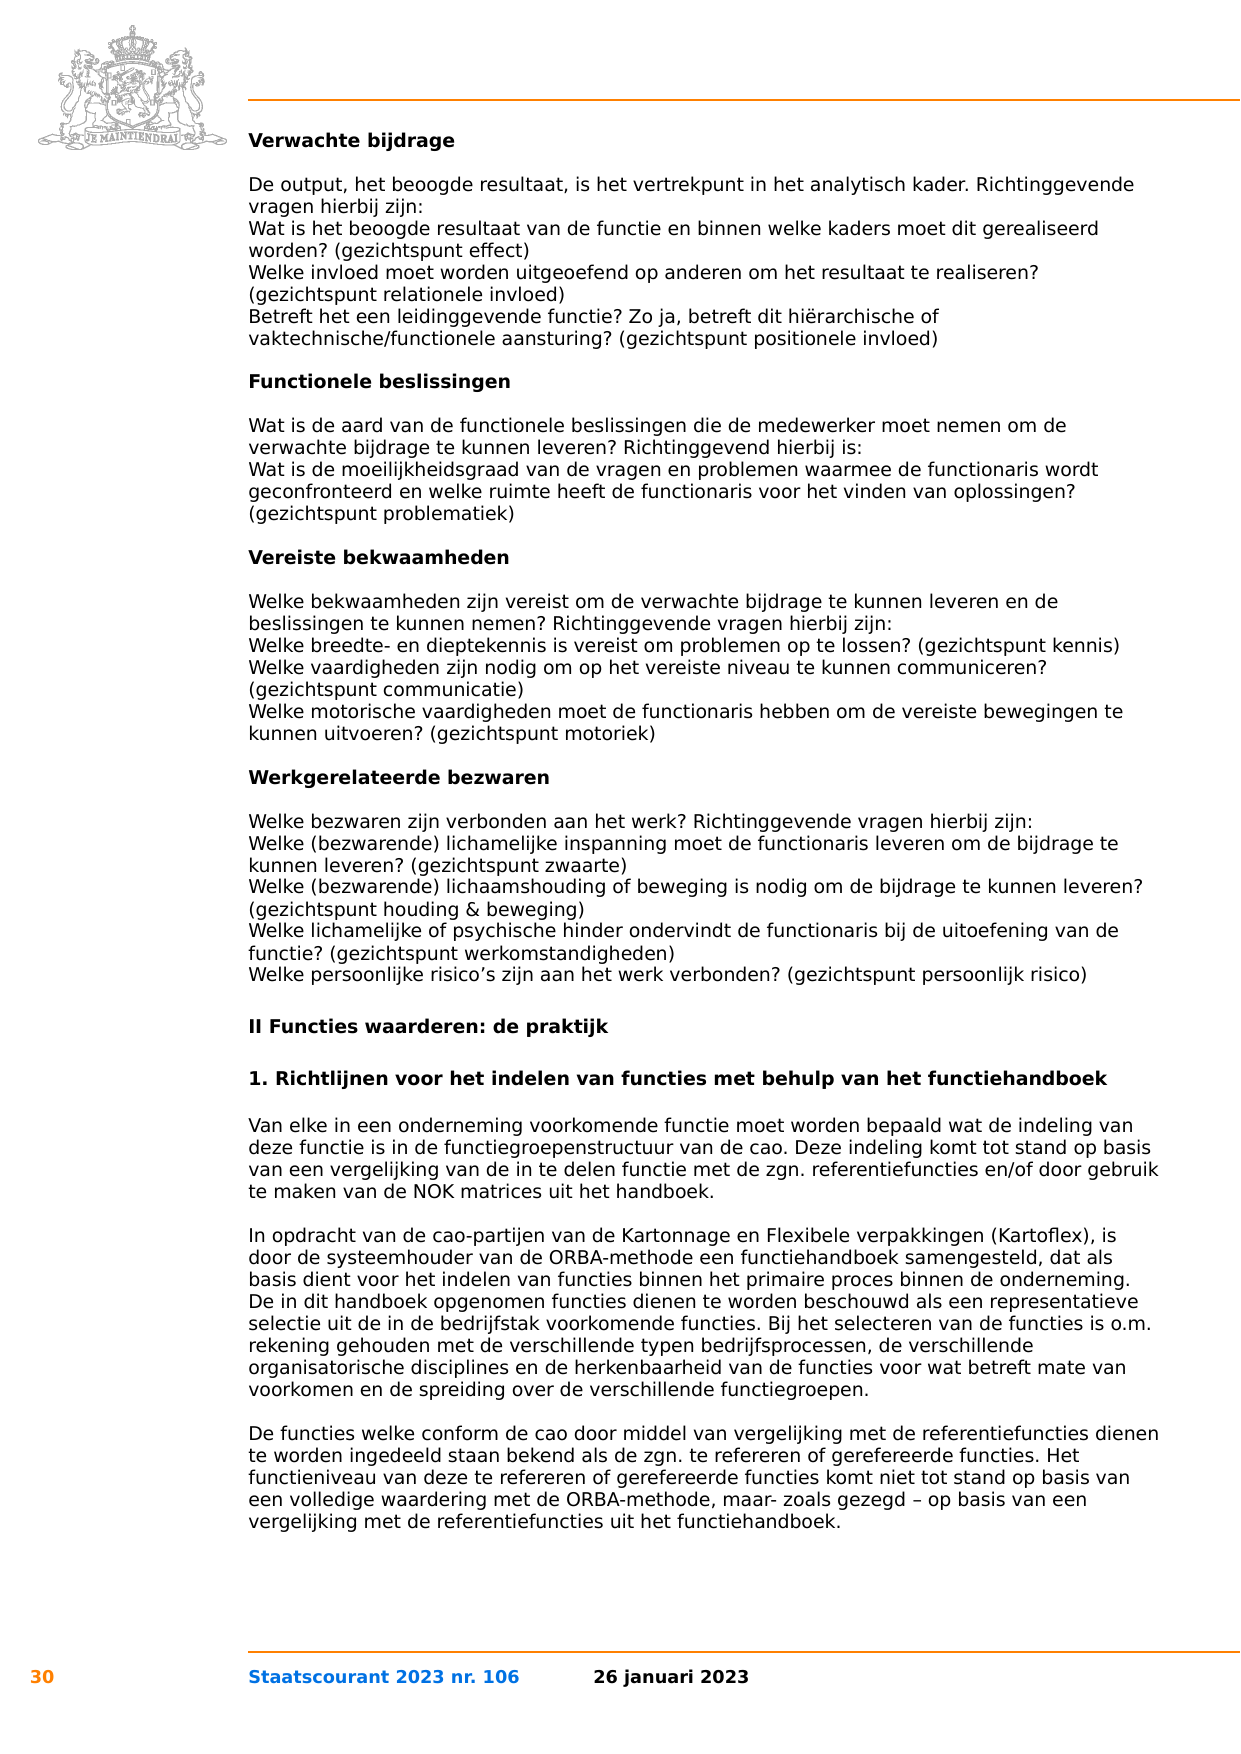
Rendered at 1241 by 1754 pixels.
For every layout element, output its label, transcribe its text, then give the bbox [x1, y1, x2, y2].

subtitle II Functies waarderen: de praktijk [248, 1016, 1163, 1038]
picture [38, 25, 227, 150]
text Welke bekwaamheden zijn vereist om de verwachte bijdrage te kunnen leveren en de beslissingen te kunnen nemen? Richtinggevende vragen hierbij zijn: [248, 591, 1163, 635]
subtitle Vereiste bekwaamheden [248, 547, 1163, 569]
text Welke bezwaren zijn verbonden aan het werk? Richtinggevende vragen hierbij zijn: [248, 811, 1163, 832]
text Wat is het beoogde resultaat van de functie en binnen welke kaders moet dit gerealiseerd worden? (gezichtspunt effect) [248, 218, 1163, 262]
text Welke lichamelijke of psychische hinder ondervindt de functionaris bij de uitoefening van de functie? (gezichtspunt werkomstandigheden) [248, 920, 1163, 964]
text Welke persoonlijke risico’s zijn aan het werk verbonden? (gezichtspunt persoonlijk risico) [248, 964, 1163, 986]
text Welke motorische vaardigheden moet de functionaris hebben om de vereiste bewegingen te kunnen uitvoeren? (gezichtspunt motoriek) [248, 701, 1163, 745]
text Welke (bezwarende) lichaamshouding of beweging is nodig om de bijdrage te kunnen leveren? (gezichtspunt houding & beweging) [248, 876, 1163, 920]
text Welke vaardigheden zijn nodig om op het vereiste niveau te kunnen communiceren? (gezichtspunt communicatie) [248, 657, 1163, 701]
text Welke invloed moet worden uitgeoefend op anderen om het resultaat te realiseren? (gezichtspunt relationele invloed) [248, 262, 1163, 306]
text Van elke in een onderneming voorkomende functie moet worden bepaald wat de indeling van deze functie is in de functiegroepenstructuur van de cao. Deze indeling komt tot stand op basis van een vergelijking van de in te delen functie met de zgn. referentiefuncties en/of door gebruik te maken van de NOK matrices uit het handboek. [248, 1115, 1163, 1203]
subtitle 1. Richtlijnen voor het indelen van functies met behulp van het functiehandboek [248, 1068, 1163, 1090]
text De output, het beoogde resultaat, is het vertrekpunt in het analytisch kader. Richtinggevende vragen hierbij zijn: [248, 174, 1163, 218]
text De functies welke conform de cao door middel van vergelijking met de referentiefuncties dienen te worden ingedeeld staan bekend als de zgn. te refereren of gerefereerde functies. Het functieniveau van deze te refereren of gerefereerde functies komt niet tot stand op basis van een volledige waardering met de ORBA-methode, maar- zoals gezegd – op basis van een vergelijking met de referentiefuncties uit het functiehandboek. [248, 1423, 1163, 1533]
subtitle Functionele beslissingen [248, 371, 1163, 393]
text Wat is de aard van de functionele beslissingen die de medewerker moet nemen om de verwachte bijdrage te kunnen leveren? Richtinggevend hierbij is: [248, 415, 1163, 459]
text Betreft het een leidinggevende functie? Zo ja, betreft dit hiërarchische of vaktechnische/functionele aansturing? (gezichtspunt positionele invloed) [248, 306, 1163, 349]
text Wat is de moeilijkheidsgraad van de vragen en problemen waarmee de functionaris wordt geconfronteerd en welke ruimte heeft de functionaris voor het vinden van oplossingen? (gezichtspunt problematiek) [248, 459, 1163, 525]
text In opdracht van de cao-partijen van de Kartonnage en Flexibele verpakkingen (Kartoflex), is door de systeemhouder van de ORBA-methode een functiehandboek samengesteld, dat als basis dient voor het indelen van functies binnen het primaire proces binnen de onderneming. De in dit handboek opgenomen functies dienen te worden beschouwd als een representatieve selectie uit de in de bedrijfstak voorkomende functies. Bij het selecteren van de functies is o.m. rekening gehouden met de verschillende typen bedrijfsprocessen, de verschillende organisatorische disciplines en de herkenbaarheid van de functies voor wat betreft mate van voorkomen en de spreiding over de verschillende functiegroepen. [248, 1225, 1163, 1401]
subtitle Verwachte bijdrage [248, 130, 1163, 152]
subtitle Werkgerelateerde bezwaren [248, 767, 1163, 789]
text Welke breedte- en dieptekennis is vereist om problemen op te lossen? (gezichtspunt kennis) [248, 635, 1163, 657]
text Welke (bezwarende) lichamelijke inspanning moet de functionaris leveren om de bijdrage te kunnen leveren? (gezichtspunt zwaarte) [248, 832, 1163, 876]
